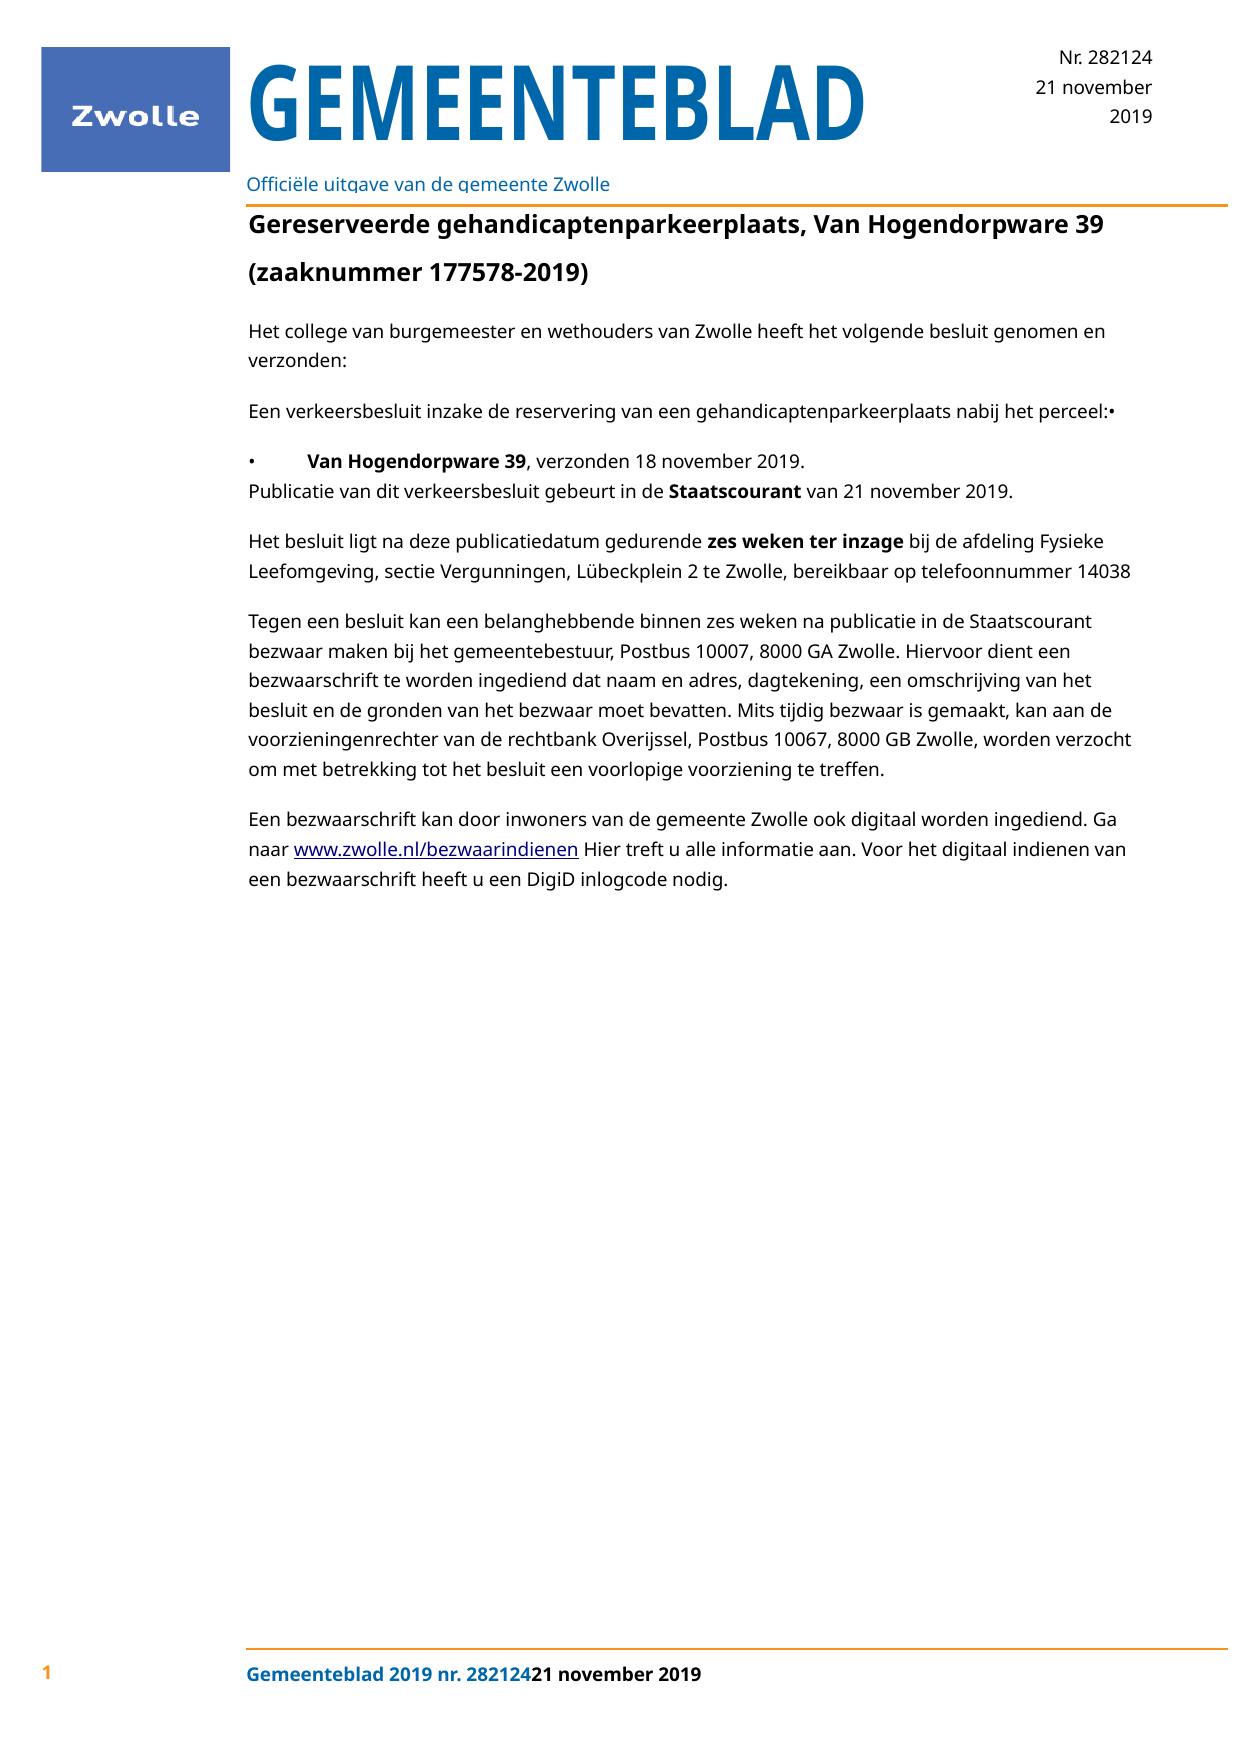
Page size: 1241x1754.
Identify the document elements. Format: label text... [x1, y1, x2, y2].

text Een verkeersbesluit inzake de reservering van een gehandicaptenparkeerplaats nabij het perceel:• [248, 398, 1152, 424]
picture [41, 47, 231, 172]
text Het college van burgemeester en wethouders van Zwolle heeft het volgende besluit genomen en verzonden: [248, 318, 1152, 373]
text Een bezwaarschrift kan door inwoners van de gemeente Zwolle ook digitaal worden ingediend. Ga naar www.zwolle.nl/bezwaarindienen Hier treft u alle informatie aan. Voor het digitaal indienen van een bezwaarschrift heeft u een DigiD inlogcode nodig. [248, 807, 1152, 892]
text Tegen een besluit kan een belanghebbende binnen zes weken na publicatie in de Staatscourant bezwaar maken bij het gemeentebestuur, Postbus 10007, 8000 GA Zwolle. Hiervoor dient een bezwaarschrift te worden ingediend dat naam en adres, dagtekening, een omschrijving van het besluit en de gronden van het bezwaar moet bevatten. Mits tijdig bezwaar is gemaakt, kan aan de voorzieningenrechter van de rechtbank Overijssel, Postbus 10067, 8000 GB Zwolle, worden verzocht om met betrekking tot het besluit een voorlopige voorziening te treffen. [248, 608, 1152, 782]
text Gereserveerde gehandicaptenparkeerplaats, Van Hogendorpware 39 (zaaknummer 177578-2019) [248, 207, 1152, 288]
list Van Hogendorpware 39, verzonden 18 november 2019. [248, 448, 1152, 474]
text Het besluit ligt na deze publicatiedatum gedurende zes weken ter inzage bij de afdeling Fysieke Leefomgeving, sectie Vergunningen, Lübeckplein 2 te Zwolle, bereikbaar op telefoonnummer 14038 [248, 528, 1152, 584]
text Publicatie van dit verkeersbesluit gebeurt in de Staatscourant van 21 november 2019. [248, 478, 1152, 504]
